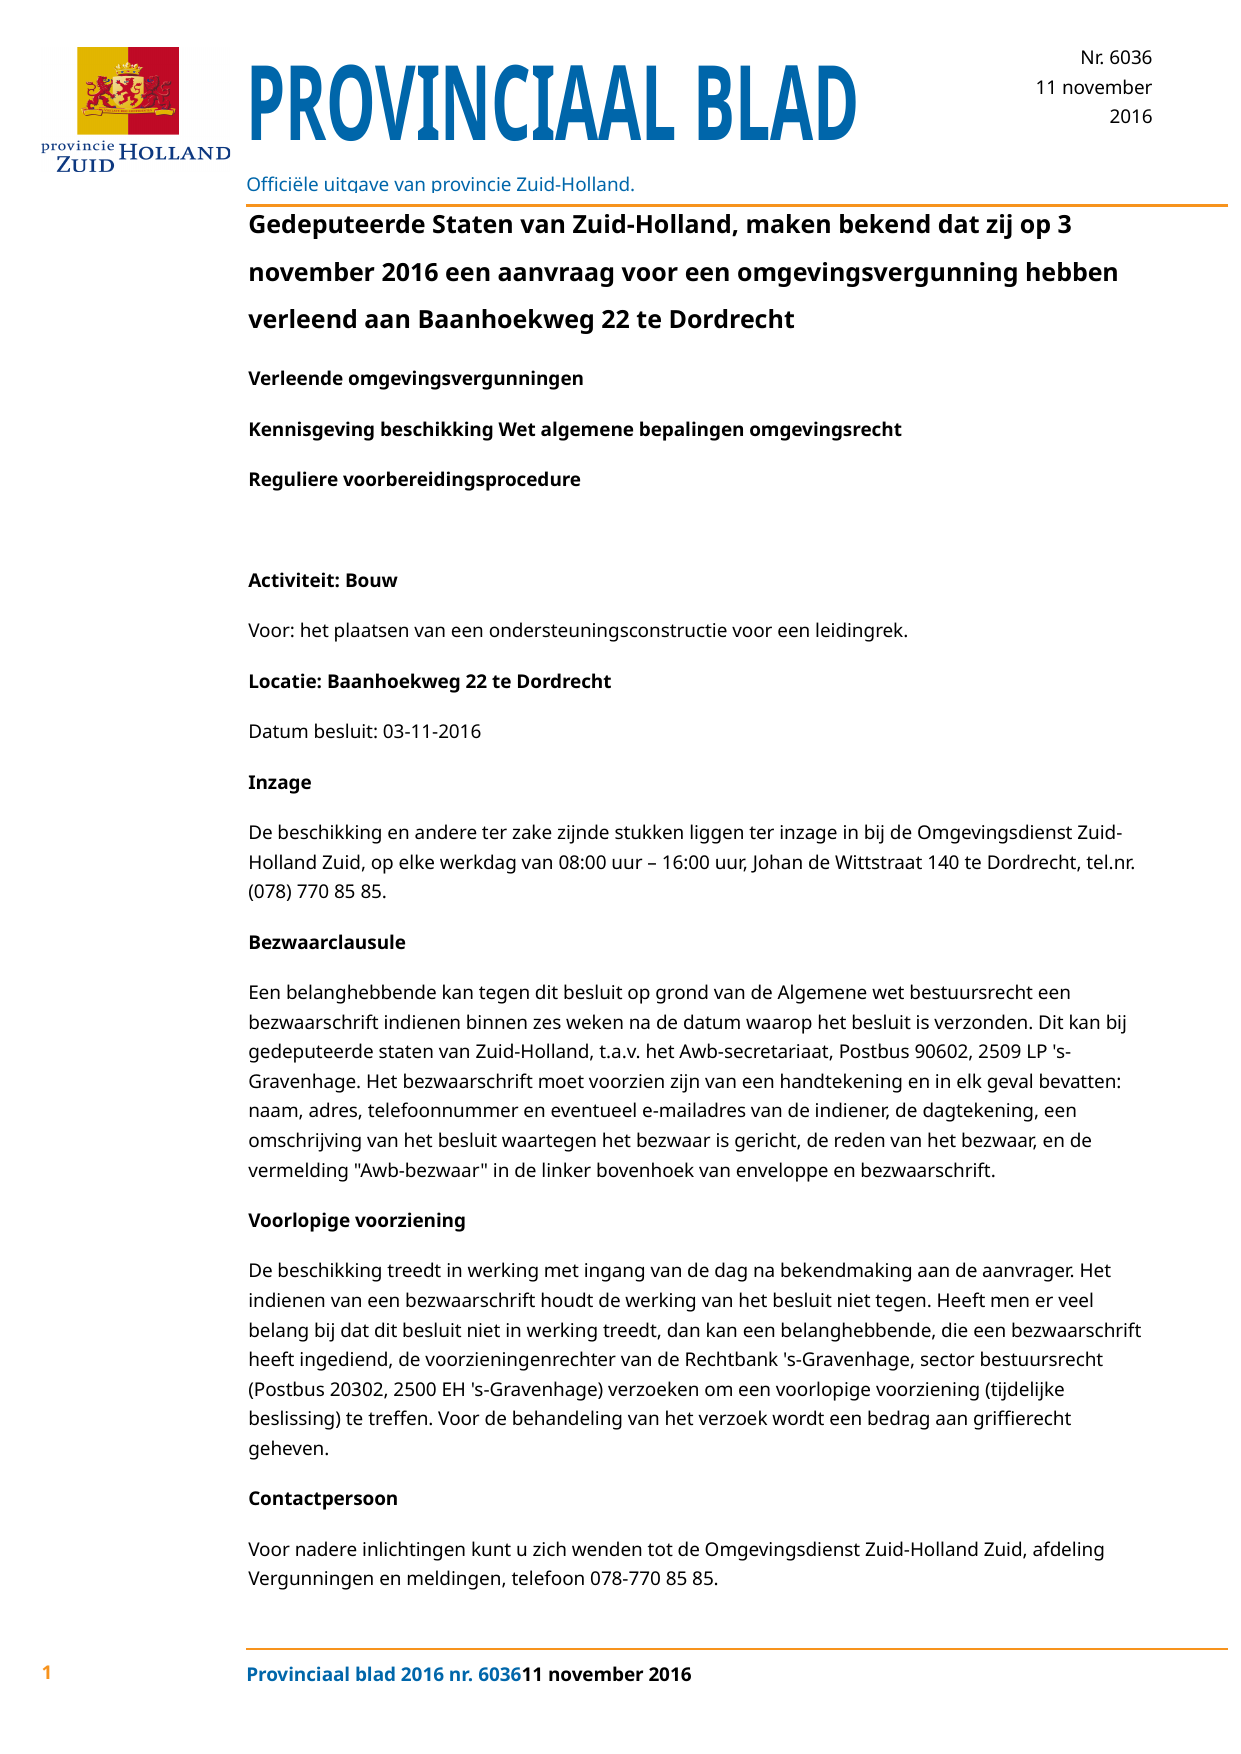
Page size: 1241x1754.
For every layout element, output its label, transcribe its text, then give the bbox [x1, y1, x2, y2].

text Bezwaarclausule [248, 929, 1152, 954]
text Voor nadere inlichtingen kunt u zich wenden tot de Omgevingsdienst Zuid-Holland Zuid, afdeling Vergunningen en meldingen, telefoon 078-770 85 85. [248, 1536, 1152, 1591]
text Reguliere voorbereidingsprocedure [248, 466, 1152, 492]
text Voor: het plaatsen van een ondersteuningsconstructie voor een leidingrek. [248, 618, 1152, 643]
text Verleende omgevingsvergunningen [248, 366, 1152, 391]
text Contactpersoon [248, 1486, 1152, 1511]
text Kennisgeving beschikking Wet algemene bepalingen omgevingsrecht [248, 416, 1152, 442]
text Gedeputeerde Staten van Zuid-Holland, maken bekend dat zij op 3 november 2016 een aanvraag voor een omgevingsvergunning hebben verleend aan Baanhoekweg 22 te Dordrecht [248, 207, 1152, 336]
text Datum besluit: 03-11-2016 [248, 718, 1152, 744]
picture [41, 47, 231, 172]
text De beschikking en andere ter zake zijnde stukken liggen ter inzage in bij de Omgevingsdienst Zuid-Holland Zuid, op elke werkdag van 08:00 uur – 16:00 uur, Johan de Wittstraat 140 te Dordrecht, tel.nr. (078) 770 85 85. [248, 819, 1152, 904]
text Voorlopige voorziening [248, 1207, 1152, 1233]
text Een belanghebbende kan tegen dit besluit op grond van de Algemene wet bestuursrecht een bezwaarschrift indienen binnen zes weken na de datum waarop het besluit is verzonden. Dit kan bij gedeputeerde staten van Zuid-Holland, t.a.v. het Awb-secretariaat, Postbus 90602, 2509 LP 's-Gravenhage. Het bezwaarschrift moet voorzien zijn van een handtekening en in elk geval bevatten: naam, adres, telefoonnummer en eventueel e-mailadres van de indiener, de dagtekening, een omschrijving van het besluit waartegen het bezwaar is gericht, de reden van het bezwaar, en de vermelding "Awb-bezwaar" in de linker bovenhoek van enveloppe en bezwaarschrift. [248, 979, 1152, 1182]
text Inzage [248, 769, 1152, 794]
text Locatie: Baanhoekweg 22 te Dordrecht [248, 668, 1152, 694]
text Activiteit: Bouw [248, 567, 1152, 593]
text De beschikking treedt in werking met ingang van de dag na bekendmaking aan de aanvrager. Het indienen van een bezwaarschrift houdt de werking van het besluit niet tegen. Heeft men er veel belang bij dat dit besluit niet in werking treedt, dan kan een belanghebbende, die een bezwaarschrift heeft ingediend, de voorzieningenrechter van de Rechtbank 's-Gravenhage, sector bestuursrecht (Postbus 20302, 2500 EH 's-Gravenhage) verzoeken om een voorlopige voorziening (tijdelijke beslissing) te treffen. Voor de behandeling van het verzoek wordt een bedrag aan griffierecht geheven. [248, 1258, 1152, 1461]
